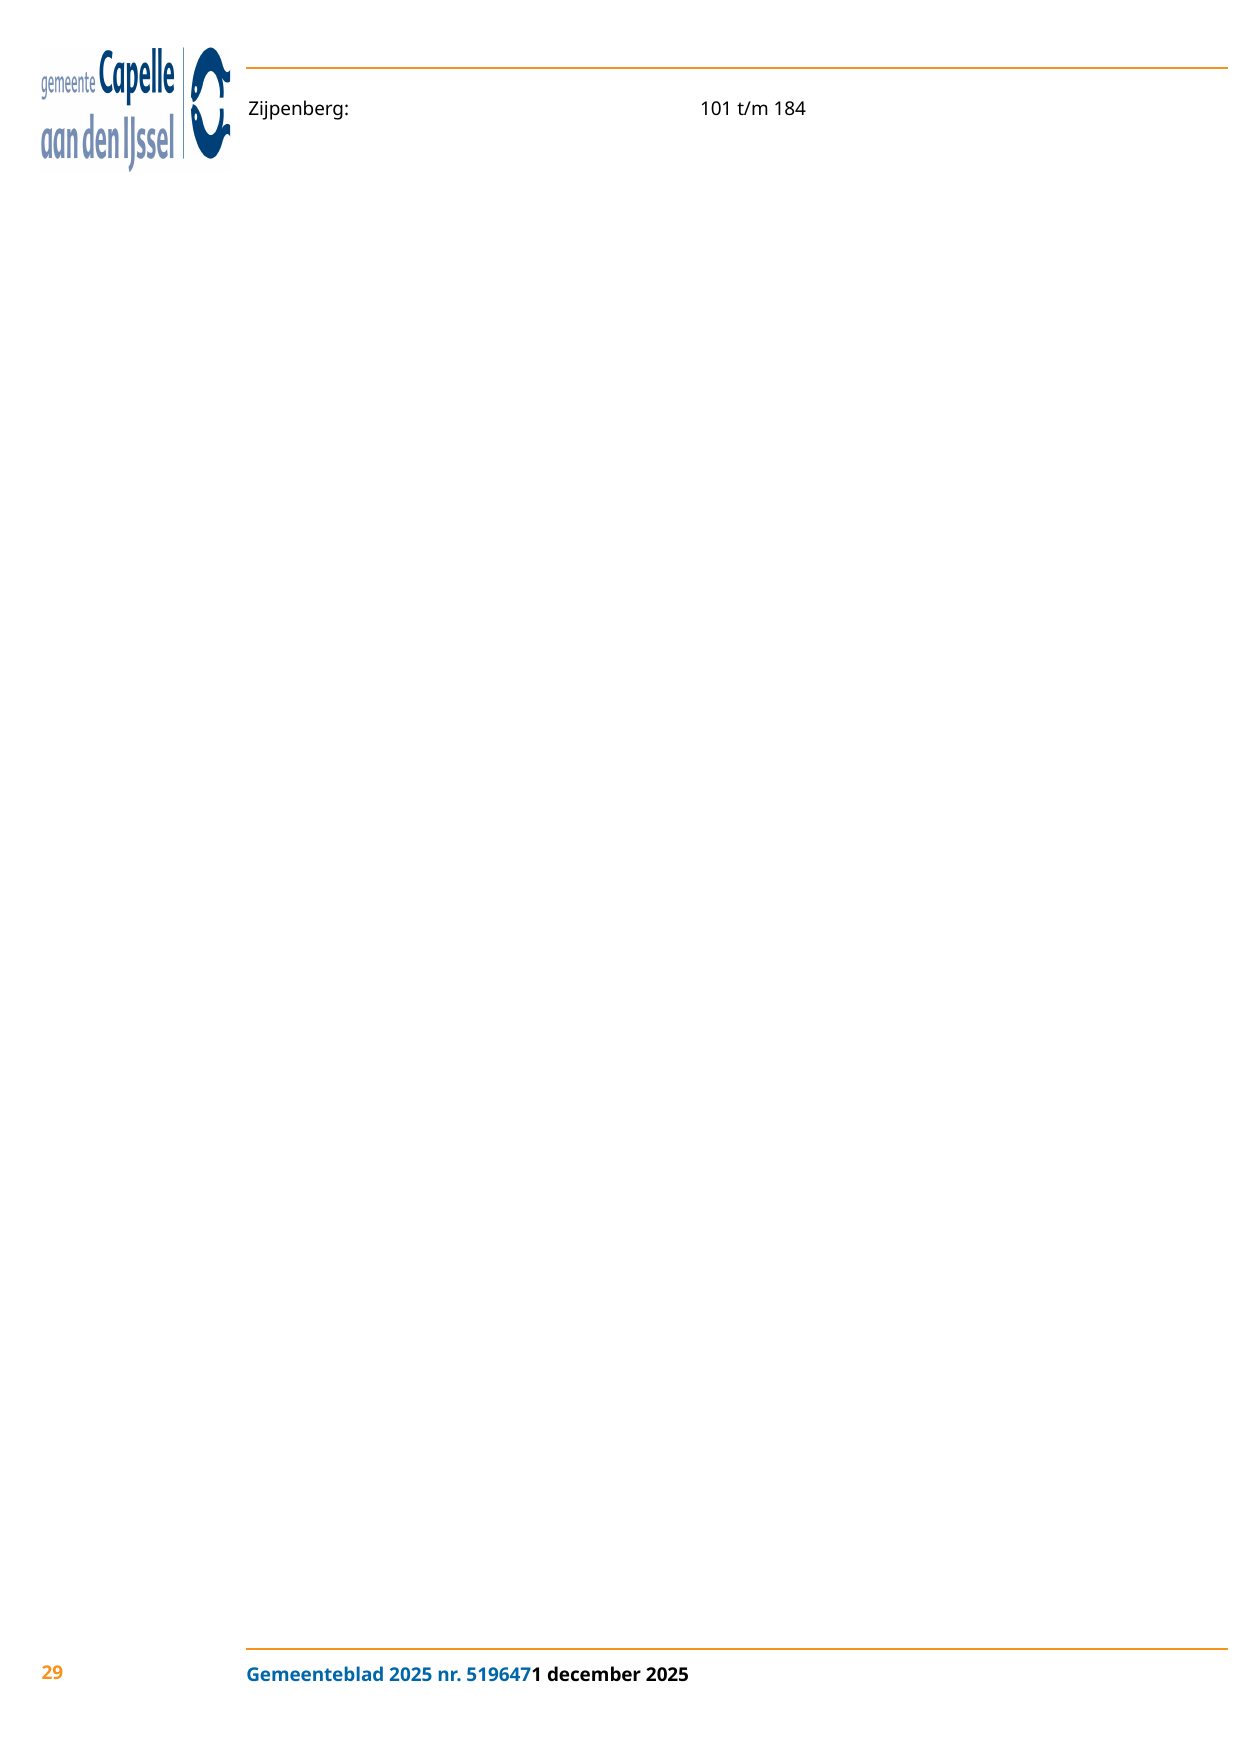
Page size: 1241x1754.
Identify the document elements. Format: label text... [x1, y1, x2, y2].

table_cell Zijpenberg: [248, 95, 700, 121]
picture [41, 47, 231, 172]
table_cell 101 t/m 184 [700, 95, 1152, 121]
